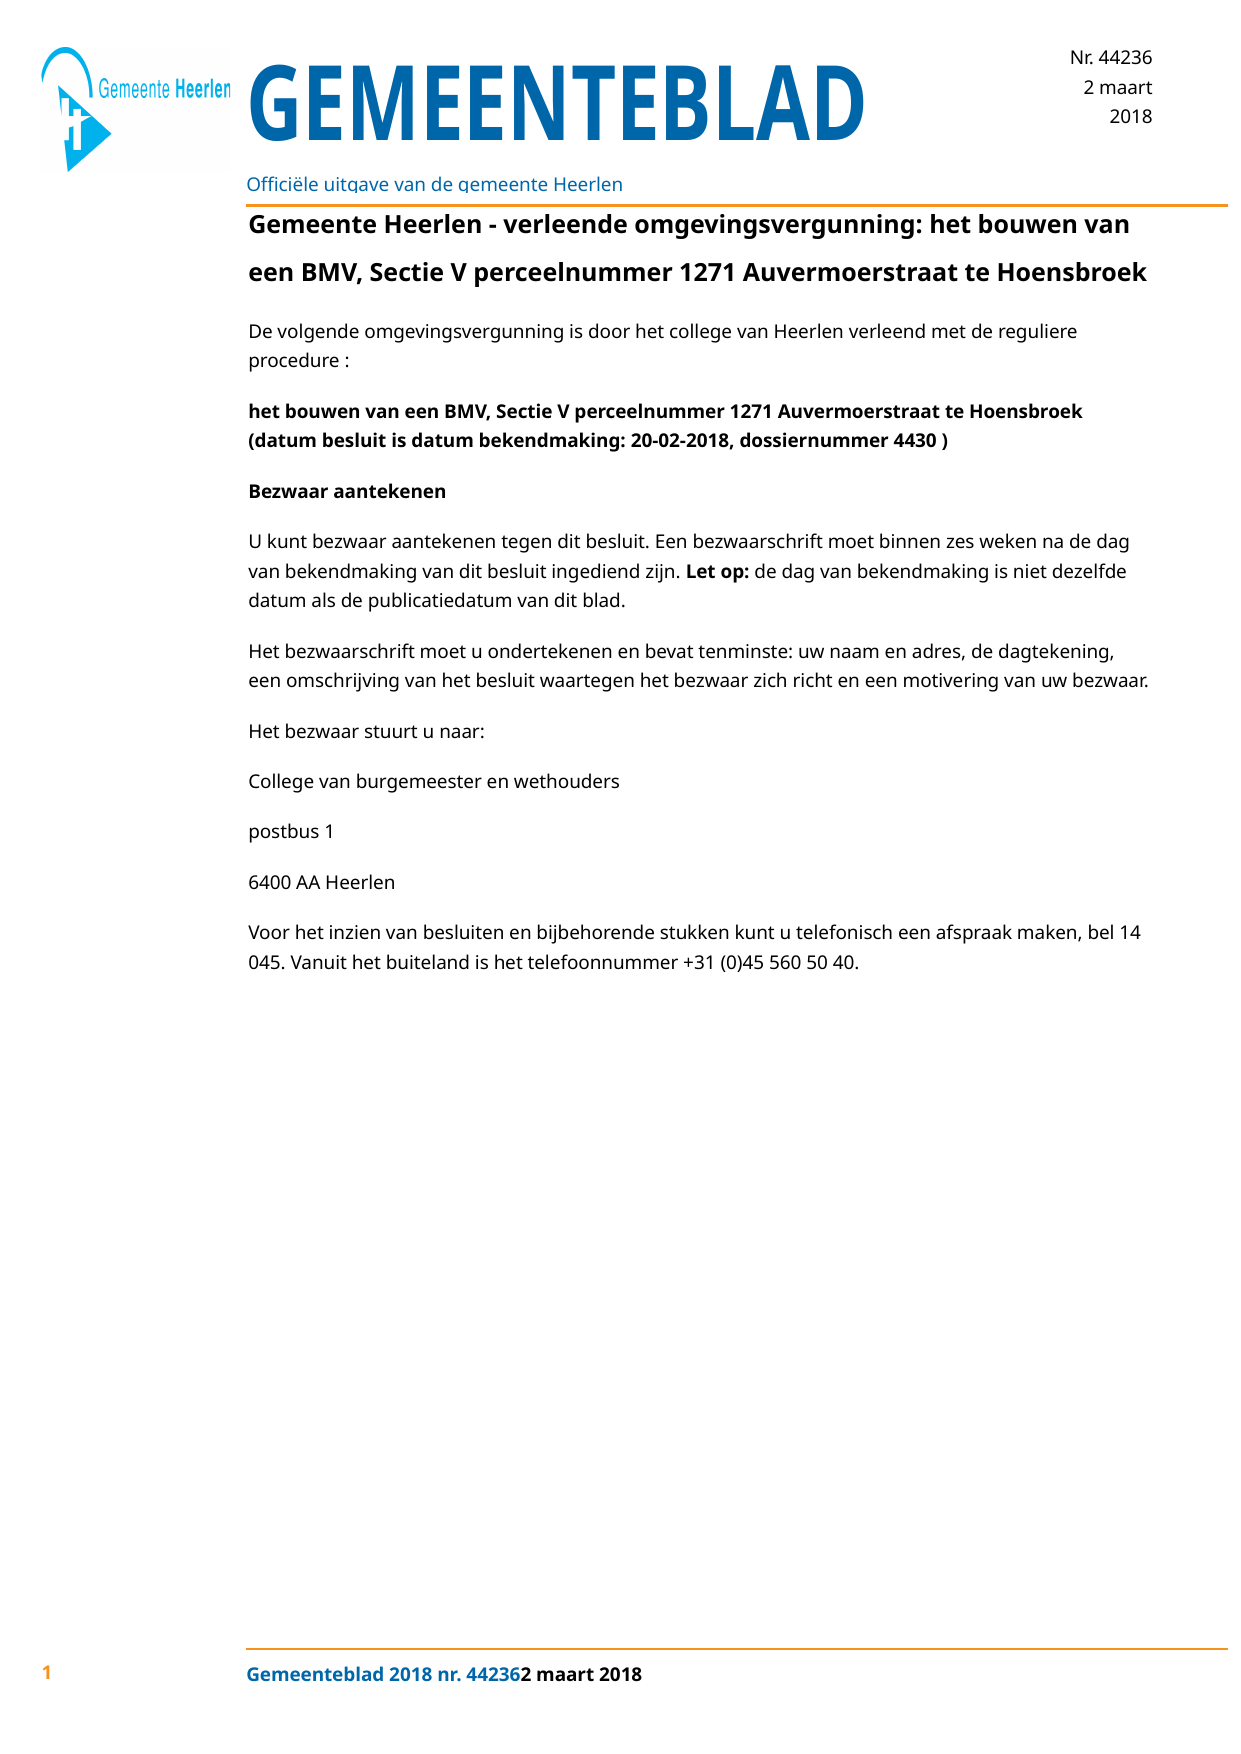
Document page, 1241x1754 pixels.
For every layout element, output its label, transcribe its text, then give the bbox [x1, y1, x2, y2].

text De volgende omgevingsvergunning is door het college van Heerlen verleend met de reguliere procedure : [248, 318, 1152, 373]
text Gemeente Heerlen - verleende omgevingsvergunning: het bouwen van een BMV, Sectie V perceelnummer 1271 Auvermoerstraat te Hoensbroek [248, 207, 1152, 288]
text postbus 1 [248, 819, 1152, 844]
text Voor het inzien van besluiten en bijbehorende stukken kunt u telefonisch een afspraak maken, bel 14 045. Vanuit het buiteland is het telefoonnummer +31 (0)45 560 50 40. [248, 919, 1152, 975]
text U kunt bezwaar aantekenen tegen dit besluit. Een bezwaarschrift moet binnen zes weken na de dag van bekendmaking van dit besluit ingediend zijn. Let op: de dag van bekendmaking is niet dezelfde datum als de publicatiedatum van dit blad. [248, 528, 1152, 613]
text Bezwaar aantekenen [248, 478, 1152, 504]
text het bouwen van een BMV, Sectie V perceelnummer 1271 Auvermoerstraat te Hoensbroek (datum besluit is datum bekendmaking: 20-02-2018, dossiernummer 4430 ) [248, 398, 1152, 453]
text Het bezwaarschrift moet u ondertekenen en bevat tenminste: uw naam en adres, de dagtekening, een omschrijving van het besluit waartegen het bezwaar zich richt en een motivering van uw bezwaar. [248, 638, 1152, 693]
text 6400 AA Heerlen [248, 869, 1152, 895]
text College van burgemeester en wethouders [248, 768, 1152, 794]
picture [41, 47, 58, 70]
text Het bezwaar stuurt u naar: [248, 718, 1152, 744]
picture [41, 47, 231, 172]
